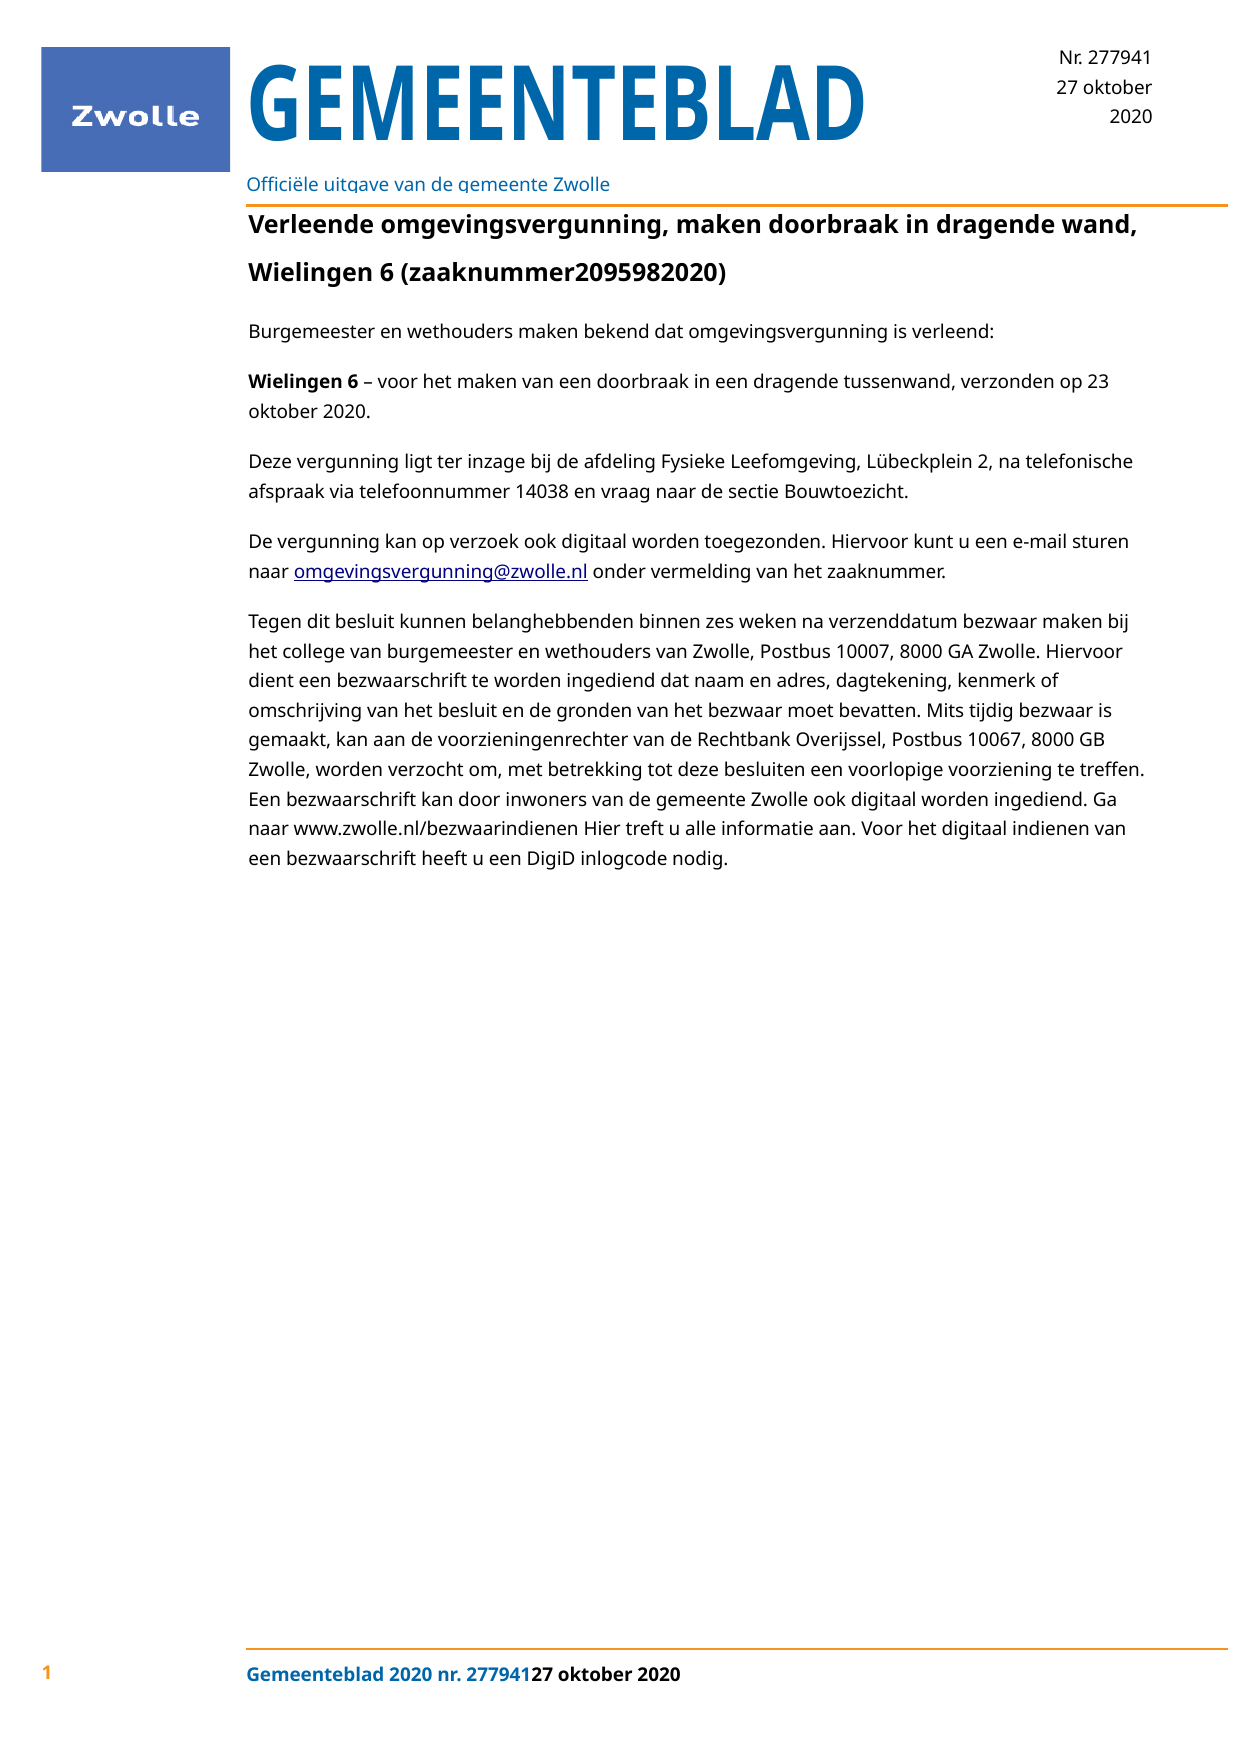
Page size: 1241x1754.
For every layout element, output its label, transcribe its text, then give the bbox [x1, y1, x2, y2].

text De vergunning kan op verzoek ook digitaal worden toegezonden. Hiervoor kunt u een e-mail sturen naar omgevingsvergunning@zwolle.nl onder vermelding van het zaaknummer. [248, 528, 1152, 584]
picture [41, 47, 231, 172]
text Burgemeester en wethouders maken bekend dat omgevingsvergunning is verleend: [248, 318, 1152, 344]
text Deze vergunning ligt ter inzage bij de afdeling Fysieke Leefomgeving, Lübeckplein 2, na telefonische afspraak via telefoonnummer 14038 en vraag naar de sectie Bouwtoezicht. [248, 448, 1152, 504]
text Wielingen 6 – voor het maken van een doorbraak in een dragende tussenwand, verzonden op 23 oktober 2020. [248, 368, 1152, 424]
text Tegen dit besluit kunnen belanghebbenden binnen zes weken na verzenddatum bezwaar maken bij het college van burgemeester en wethouders van Zwolle, Postbus 10007, 8000 GA Zwolle. Hiervoor dient een bezwaarschrift te worden ingediend dat naam en adres, dagtekening, kenmerk of omschrijving van het besluit en de gronden van het bezwaar moet bevatten. Mits tijdig bezwaar is gemaakt, kan aan de voorzieningenrechter van de Rechtbank Overijssel, Postbus 10067, 8000 GB Zwolle, worden verzocht om, met betrekking tot deze besluiten een voorlopige voorziening te treffen. Een bezwaarschrift kan door inwoners van de gemeente Zwolle ook digitaal worden ingediend. Ga naar www.zwolle.nl/bezwaarindienen Hier treft u alle informatie aan. Voor het digitaal indienen van een bezwaarschrift heeft u een DigiD inlogcode nodig. [248, 608, 1152, 871]
text Verleende omgevingsvergunning, maken doorbraak in dragende wand, Wielingen 6 (zaaknummer2095982020) [248, 207, 1152, 288]
